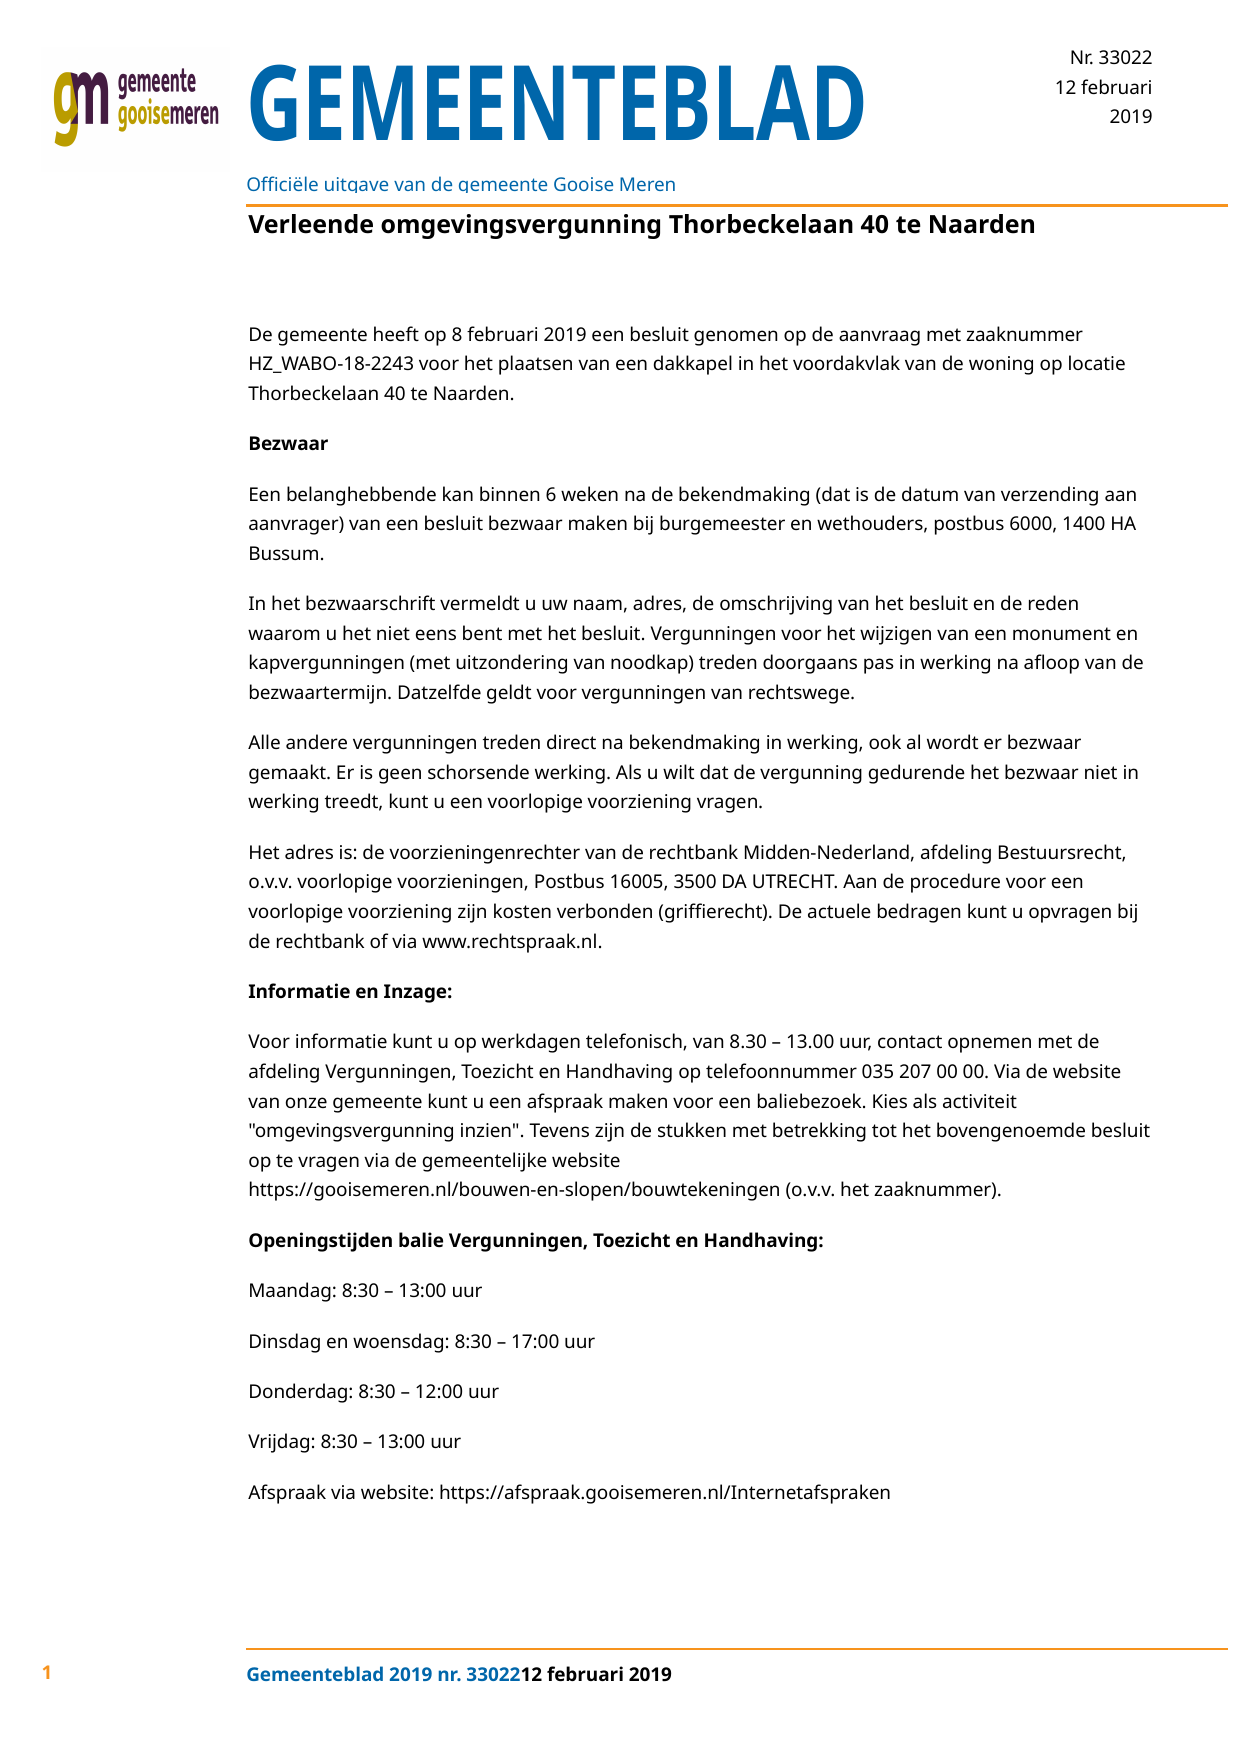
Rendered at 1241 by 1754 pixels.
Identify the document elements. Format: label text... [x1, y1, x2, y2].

text Maandag: 8:30 – 13:00 uur [248, 1277, 1152, 1303]
text In het bezwaarschrift vermeldt u uw naam, adres, de omschrijving van het besluit en de reden waarom u het niet eens bent met het besluit. Vergunningen voor het wijzigen van een monument en kapvergunningen (met uitzondering van noodkap) treden doorgaans pas in werking na afloop van de bezwaartermijn. Datzelfde geldt voor vergunningen van rechtswege. [248, 590, 1152, 705]
text Het adres is: de voorzieningenrechter van de rechtbank Midden-Nederland, afdeling Bestuursrecht, o.v.v. voorlopige voorzieningen, Postbus 16005, 3500 DA UTRECHT. Aan de procedure voor een voorlopige voorziening zijn kosten verbonden (griffierecht). De actuele bedragen kunt u opvragen bij de rechtbank of via www.rechtspraak.nl. [248, 839, 1152, 953]
text Dinsdag en woensdag: 8:30 – 17:00 uur [248, 1328, 1152, 1353]
text Verleende omgevingsvergunning Thorbeckelaan 40 te Naarden [248, 207, 1152, 241]
text Afspraak via website: https://afspraak.gooisemeren.nl/Internetafspraken [248, 1479, 1152, 1505]
text Informatie en Inzage: [248, 978, 1152, 1004]
text De gemeente heeft op 8 februari 2019 een besluit genomen op de aanvraag met zaaknummer HZ_WABO-18-2243 voor het plaatsen van een dakkapel in het voordakvlak van de woning op locatie Thorbeckelaan 40 te Naarden. [248, 321, 1152, 406]
text Een belanghebbende kan binnen 6 weken na de bekendmaking (dat is de datum van verzending aan aanvrager) van een besluit bezwaar maken bij burgemeester en wethouders, postbus 6000, 1400 HA Bussum. [248, 481, 1152, 566]
text Bezwaar [248, 430, 1152, 456]
text Vrijdag: 8:30 – 13:00 uur [248, 1429, 1152, 1454]
text Openingstijden balie Vergunningen, Toezicht en Handhaving: [248, 1227, 1152, 1253]
text Voor informatie kunt u op werkdagen telefonisch, van 8.30 – 13.00 uur, contact opnemen met de afdeling Vergunningen, Toezicht en Handhaving op telefoonnummer 035 207 00 00. Via de website van onze gemeente kunt u een afspraak maken voor een baliebezoek. Kies als activiteit "omgevingsvergunning inzien". Tevens zijn de stukken met betrekking tot het bovengenoemde besluit op te vragen via de gemeentelijke website https://gooisemeren.nl/bouwen-en-slopen/bouwtekeningen (o.v.v. het zaaknummer). [248, 1029, 1152, 1202]
picture [41, 47, 231, 172]
text Alle andere vergunningen treden direct na bekendmaking in werking, ook al wordt er bezwaar gemaakt. Er is geen schorsende werking. Als u wilt dat de vergunning gedurende het bezwaar niet in werking treedt, kunt u een voorlopige voorziening vragen. [248, 729, 1152, 814]
text Donderdag: 8:30 – 12:00 uur [248, 1378, 1152, 1404]
